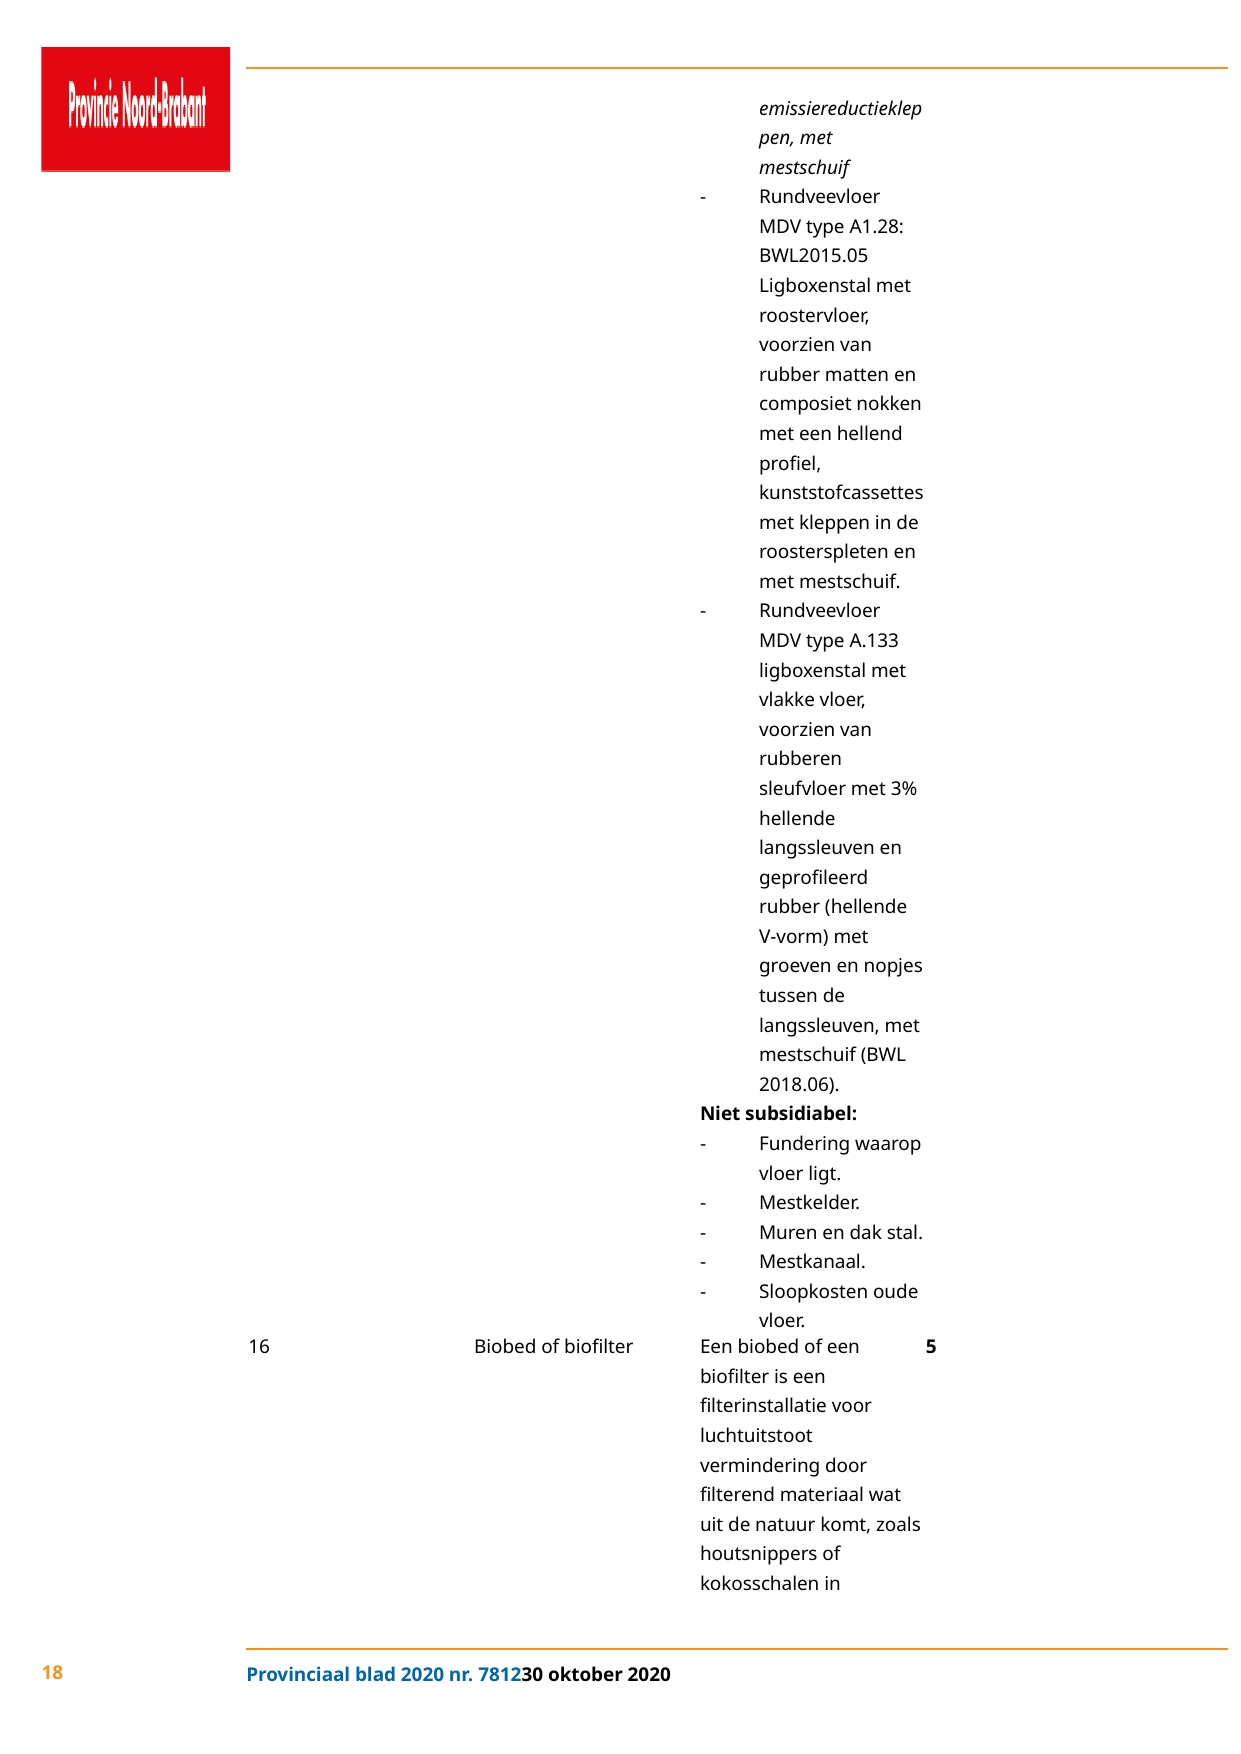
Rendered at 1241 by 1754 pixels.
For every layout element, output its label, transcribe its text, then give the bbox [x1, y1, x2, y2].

table_cell 5 [926, 1334, 1152, 1596]
table_cell emissiereductiekleppen, met mestschuif Rundveevloer MDV type A1.28: BWL2015.05 Ligboxenstal met roostervloer, voorzien van rubber matten en composiet nokken met een hellend profiel, kunststofcassettes met kleppen in de roosterspleten en met mestschuif. Rundveevloer MDV type A.133 ligboxenstal met vlakke vloer, voorzien van rubberen sleufvloer met 3% hellende langssleuven en geprofileerd rubber (hellende V-vorm) met groeven en nopjes tussen de langssleuven, met mestschuif (BWL 2018.06). Niet subsidiabel: Fundering waarop vloer ligt. Mestkelder. Muren en dak stal. Mestkanaal. Sloopkosten oude vloer. [700, 95, 926, 1333]
table_cell [474, 95, 700, 1333]
table_cell [248, 95, 474, 1333]
table_cell Biobed of biofilter [474, 1334, 700, 1596]
table_cell Een biobed of een biofilter is een filterinstallatie voor luchtuitstoot vermindering door filterend materiaal wat uit de natuur komt, zoals houtsnippers of kokosschalen in [700, 1334, 926, 1596]
table_cell 16 [248, 1334, 474, 1596]
picture [41, 47, 231, 172]
table_cell [926, 95, 1152, 1333]
